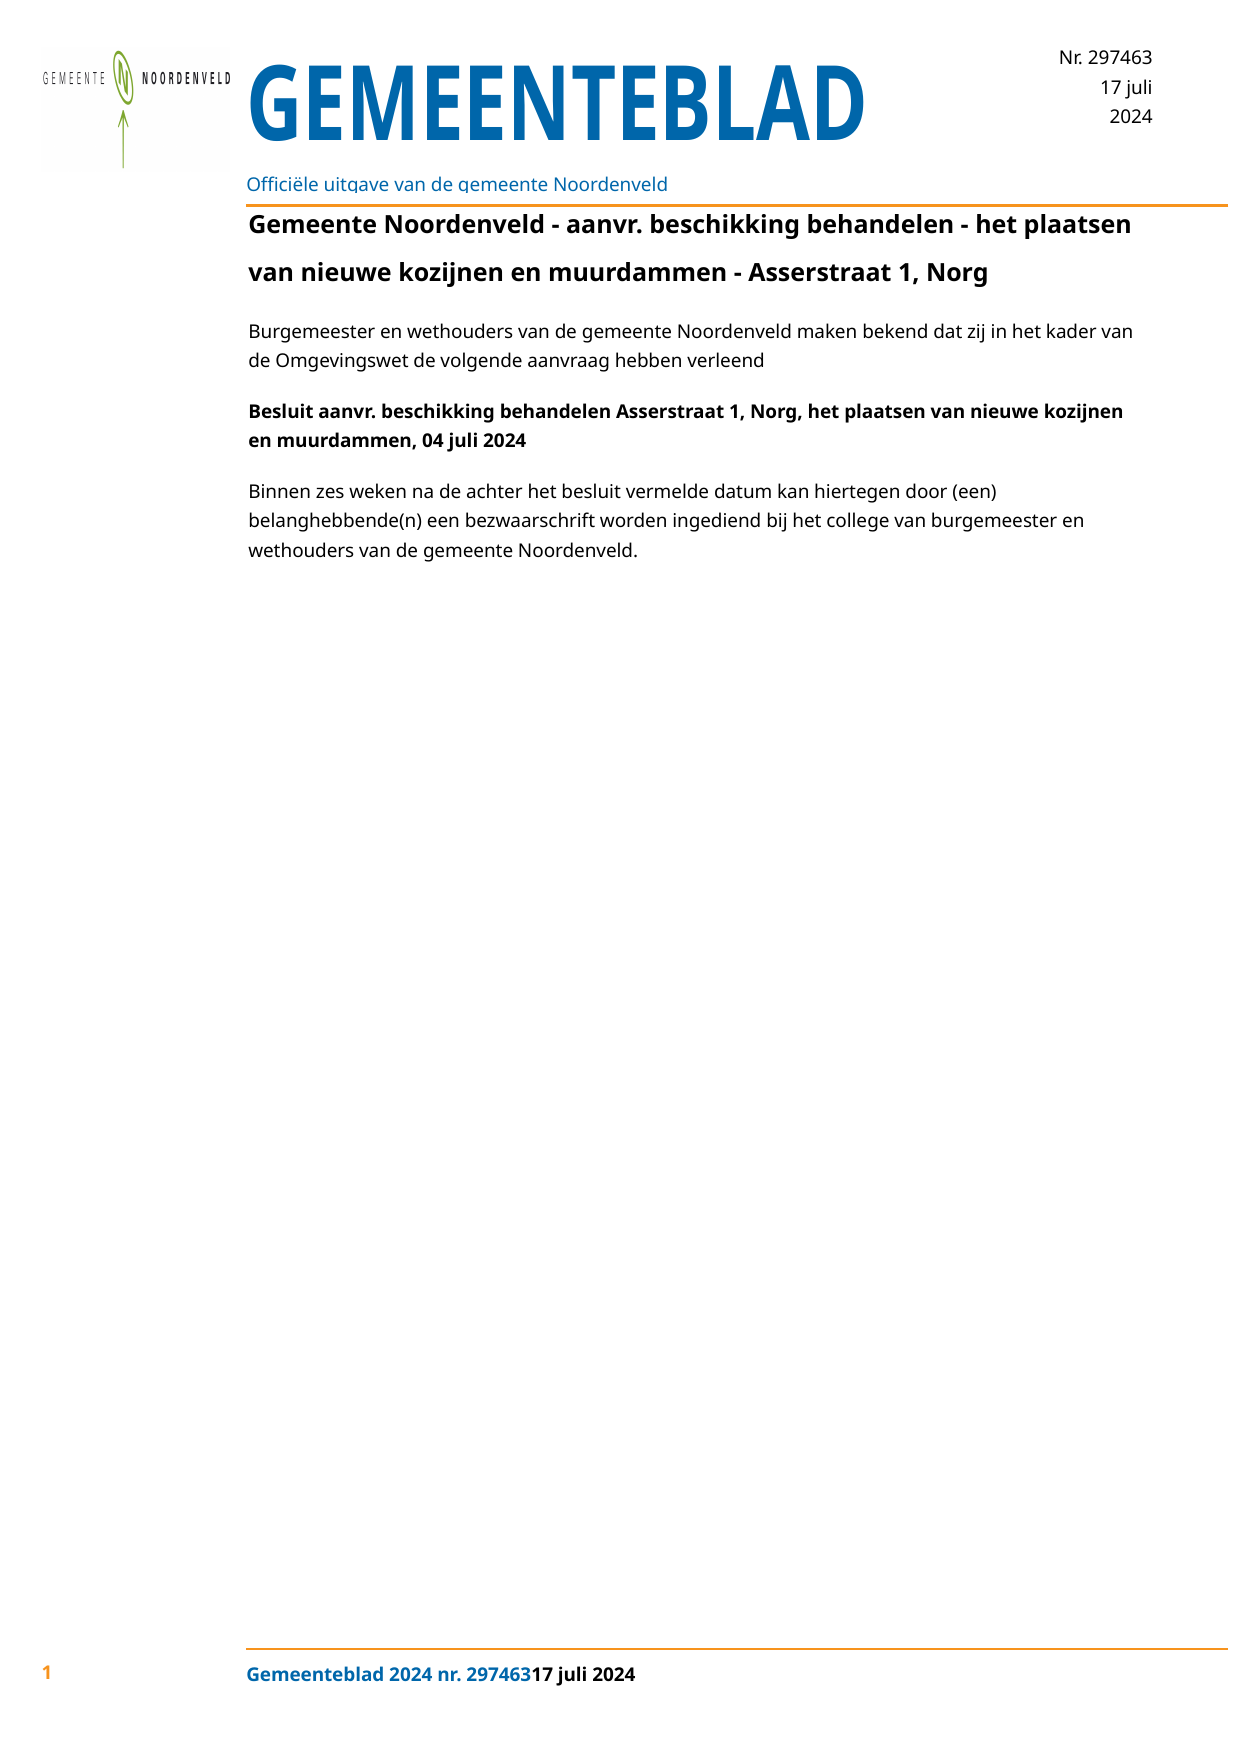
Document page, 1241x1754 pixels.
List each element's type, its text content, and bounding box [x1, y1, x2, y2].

text Gemeente Noordenveld - aanvr. beschikking behandelen - het plaatsen van nieuwe kozijnen en muurdammen - Asserstraat 1, Norg [248, 207, 1152, 288]
picture [41, 47, 231, 172]
text Burgemeester en wethouders van de gemeente Noordenveld maken bekend dat zij in het kader van de Omgevingswet de volgende aanvraag hebben verleend [248, 318, 1152, 373]
text Besluit aanvr. beschikking behandelen Asserstraat 1, Norg, het plaatsen van nieuwe kozijnen en muurdammen, 04 juli 2024 [248, 398, 1152, 453]
text Binnen zes weken na de achter het besluit vermelde datum kan hiertegen door (een) belanghebbende(n) een bezwaarschrift worden ingediend bij het college van burgemeester en wethouders van de gemeente Noordenveld. [248, 478, 1152, 563]
